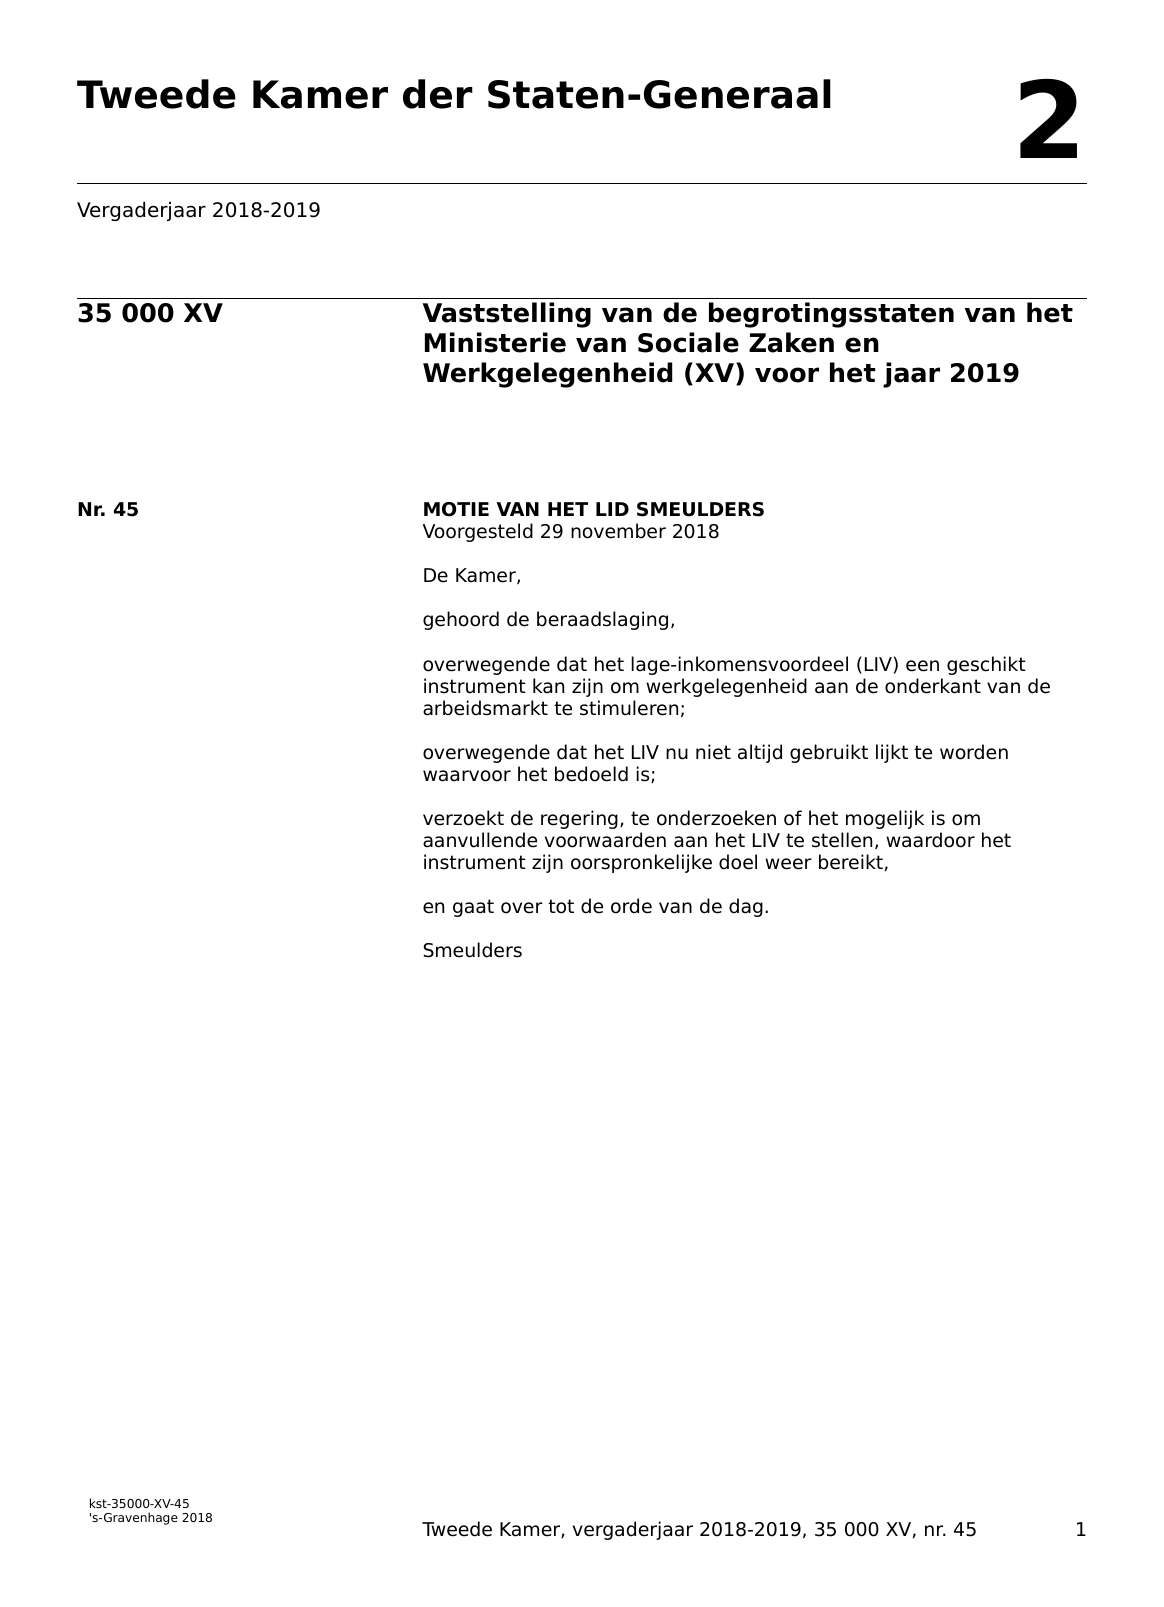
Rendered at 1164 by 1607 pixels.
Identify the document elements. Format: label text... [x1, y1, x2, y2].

text kst-35000-XV-45 [88, 1497, 323, 1511]
table_cell Vergaderjaar 2018-2019 [77, 184, 1087, 298]
text overwegende dat het lage-inkomensvoordeel (LIV) een geschikt instrument kan zijn om werkgelegenheid aan de onderkant van de arbeidsmarkt te stimuleren; [422, 653, 1087, 719]
text en gaat over tot de orde van de dag. [422, 896, 1087, 918]
table_header 2 [886, 59, 1087, 183]
text Voorgesteld 29 november 2018 [422, 521, 1087, 543]
subtitle Nr. 45 MOTIE VAN HET LID SMEULDERS [77, 499, 1087, 521]
subtitle 35 000 XV Vaststelling van de begrotingsstaten van het Ministerie van Sociale Zaken en Werkgelegenheid (XV) voor het jaar 2019 [77, 299, 1087, 388]
table_header Tweede Kamer der Staten-Generaal [77, 59, 886, 183]
text overwegende dat het LIV nu niet altijd gebruikt lijkt te worden waarvoor het bedoeld is; [422, 742, 1087, 786]
text verzoekt de regering, te onderzoeken of het mogelijk is om aanvullende voorwaarden aan het LIV te stellen, waardoor het instrument zijn oorspronkelijke doel weer bereikt, [422, 808, 1087, 874]
text 's-Gravenhage 2018 [88, 1511, 323, 1525]
text De Kamer, [422, 565, 1087, 587]
text gehoord de beraadslaging, [422, 609, 1087, 631]
text Smeulders [422, 940, 1087, 962]
